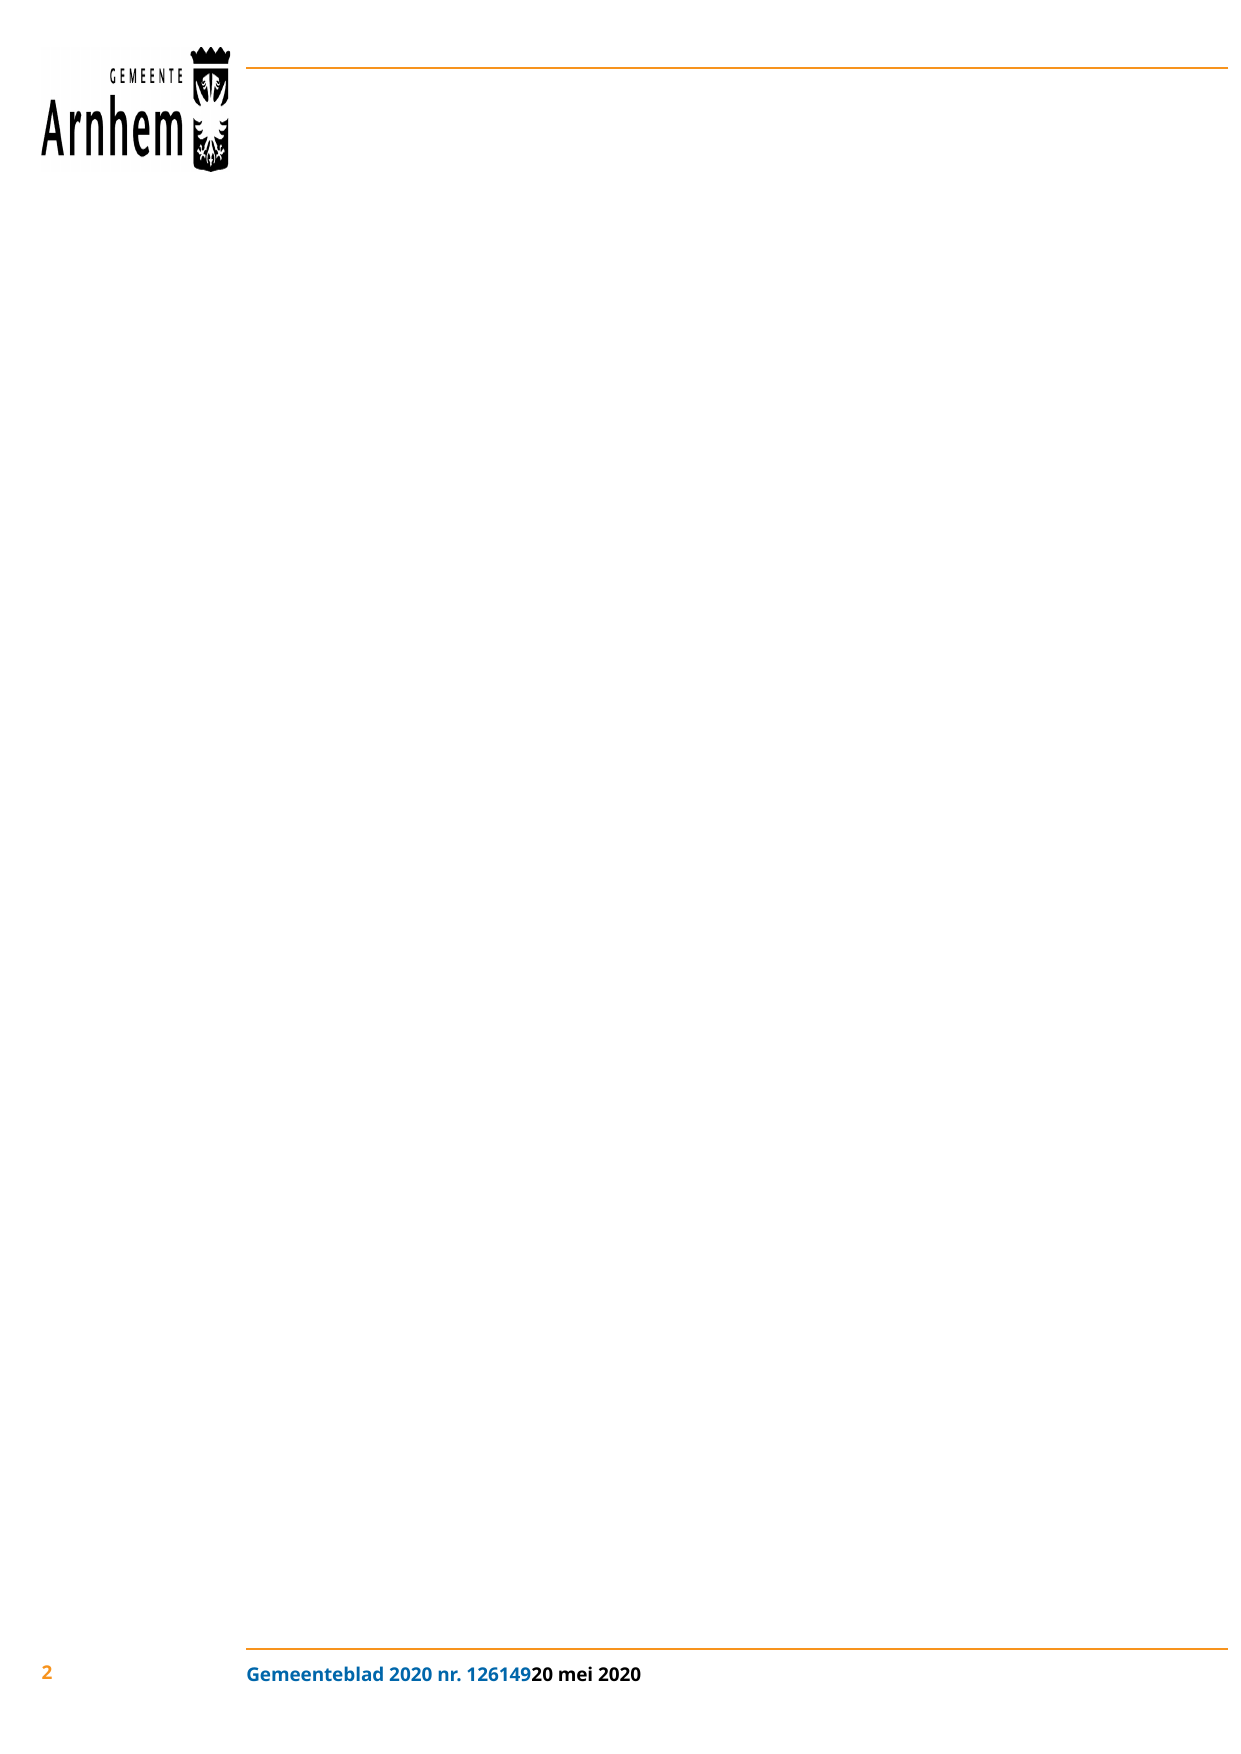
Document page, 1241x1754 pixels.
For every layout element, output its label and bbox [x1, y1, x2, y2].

picture [41, 47, 231, 172]
